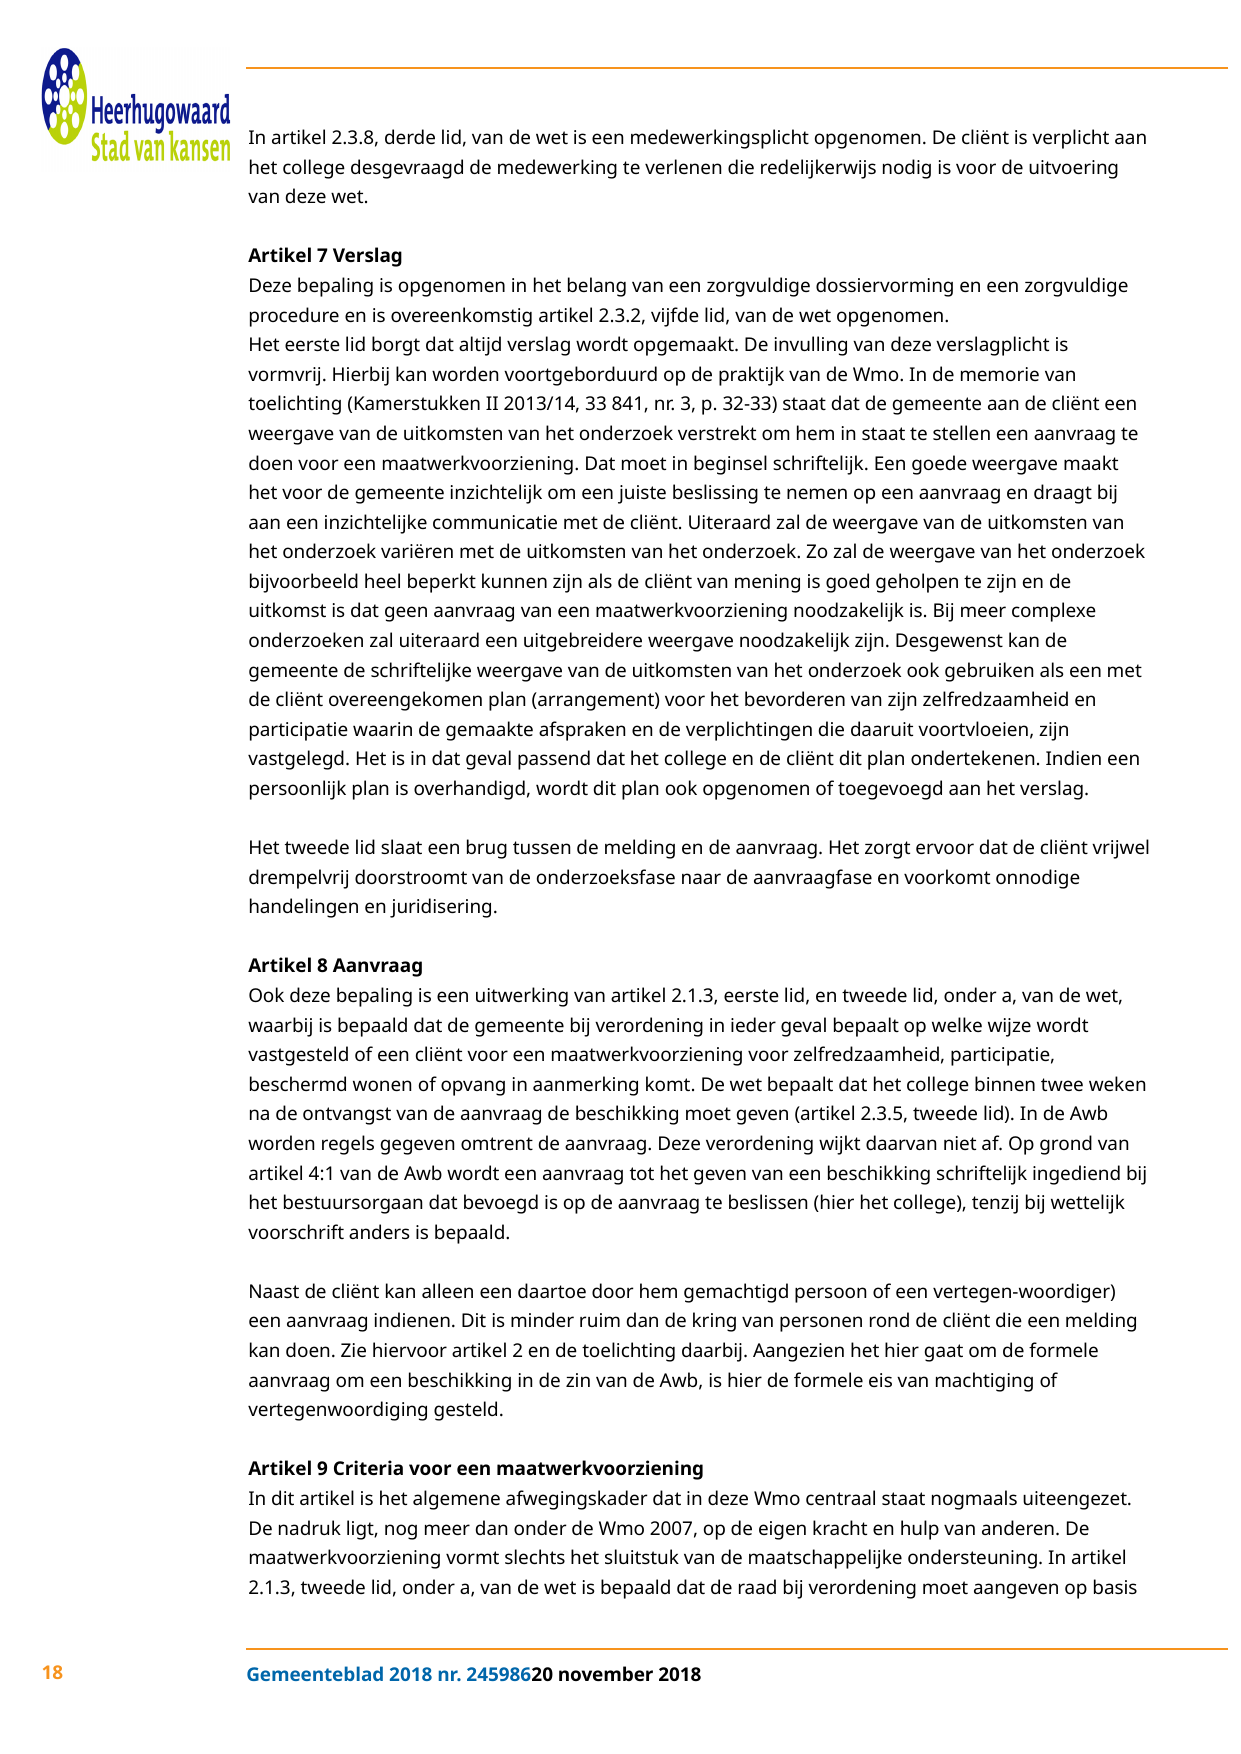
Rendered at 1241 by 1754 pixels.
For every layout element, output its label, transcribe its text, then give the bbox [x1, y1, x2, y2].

text In artikel 2.3.8, derde lid, van de wet is een medewerkingsplicht opgenomen. De cliënt is verplicht aan het college desgevraagd de medewerking te verlenen die redelijkerwijs nodig is voor de uitvoering van deze wet. [248, 124, 1152, 209]
text Deze bepaling is opgenomen in het belang van een zorgvuldige dossiervorming en een zorgvuldige procedure en is overeenkomstig artikel 2.3.2, vijfde lid, van de wet opgenomen. [248, 272, 1152, 328]
text Artikel 9 Criteria voor een maatwerkvoorziening [248, 1456, 1152, 1481]
text Naast de cliënt kan alleen een daartoe door hem gemachtigd persoon of een vertegen-woordiger) een aanvraag indienen. Dit is minder ruim dan de kring van personen rond de cliënt die een melding kan doen. Zie hiervoor artikel 2 en de toelichting daarbij. Aangezien het hier gaat om de formele aanvraag om een beschikking in de zin van de Awb, is hier de formele eis van machtiging of vertegenwoordiging gesteld. [248, 1278, 1152, 1422]
text Artikel 8 Aanvraag [248, 953, 1152, 978]
text Ook deze bepaling is een uitwerking van artikel 2.1.3, eerste lid, en tweede lid, onder a, van de wet, waarbij is bepaald dat de gemeente bij verordening in ieder geval bepaalt op welke wijze wordt vastgesteld of een cliënt voor een maatwerkvoorziening voor zelfredzaamheid, participatie, beschermd wonen of opvang in aanmerking komt. De wet bepaalt dat het college binnen twee weken na de ontvangst van de aanvraag de beschikking moet geven (artikel 2.3.5, tweede lid). In de Awb worden regels gegeven omtrent de aanvraag. Deze verordening wijkt daarvan niet af. Op grond van artikel 4:1 van de Awb wordt een aanvraag tot het geven van een beschikking schriftelijk ingediend bij het bestuursorgaan dat bevoegd is op de aanvraag te beslissen (hier het college), tenzij bij wettelijk voorschrift anders is bepaald. [248, 982, 1152, 1245]
text Het tweede lid slaat een brug tussen de melding en de aanvraag. Het zorgt ervoor dat de cliënt vrijwel drempelvrij doorstroomt van de onderzoeksfase naar de aanvraagfase en voorkomt onnodige handelingen en juridisering. [248, 834, 1152, 919]
text In dit artikel is het algemene afwegingskader dat in deze Wmo centraal staat nogmaals uiteengezet. De nadruk ligt, nog meer dan onder de Wmo 2007, op de eigen kracht en hulp van anderen. De maatwerkvoorziening vormt slechts het sluitstuk van de maatschappelijke ondersteuning. In artikel 2.1.3, tweede lid, onder a, van de wet is bepaald dat de raad bij verordening moet aangeven op basis [248, 1485, 1152, 1600]
picture [41, 47, 231, 172]
text Artikel 7 Verslag [248, 243, 1152, 268]
text Het eerste lid borgt dat altijd verslag wordt opgemaakt. De invulling van deze verslagplicht is vormvrij. Hierbij kan worden voortgeborduurd op de praktijk van de Wmo. In de memorie van toelichting (Kamerstukken II 2013/14, 33 841, nr. 3, p. 32-33) staat dat de gemeente aan de cliënt een weergave van de uitkomsten van het onderzoek verstrekt om hem in staat te stellen een aanvraag te doen voor een maatwerkvoorziening. Dat moet in beginsel schriftelijk. Een goede weergave maakt het voor de gemeente inzichtelijk om een juiste beslissing te nemen op een aanvraag en draagt bij aan een inzichtelijke communicatie met de cliënt. Uiteraard zal de weergave van de uitkomsten van het onderzoek variëren met de uitkomsten van het onderzoek. Zo zal de weergave van het onderzoek bijvoorbeeld heel beperkt kunnen zijn als de cliënt van mening is goed geholpen te zijn en de uitkomst is dat geen aanvraag van een maatwerkvoorziening noodzakelijk is. Bij meer complexe onderzoeken zal uiteraard een uitgebreidere weergave noodzakelijk zijn. Desgewenst kan de gemeente de schriftelijke weergave van de uitkomsten van het onderzoek ook gebruiken als een met de cliënt overeengekomen plan (arrangement) voor het bevorderen van zijn zelfredzaamheid en participatie waarin de gemaakte afspraken en de verplichtingen die daaruit voortvloeien, zijn vastgelegd. Het is in dat geval passend dat het college en de cliënt dit plan ondertekenen. Indien een persoonlijk plan is overhandigd, wordt dit plan ook opgenomen of toegevoegd aan het verslag. [248, 331, 1152, 801]
